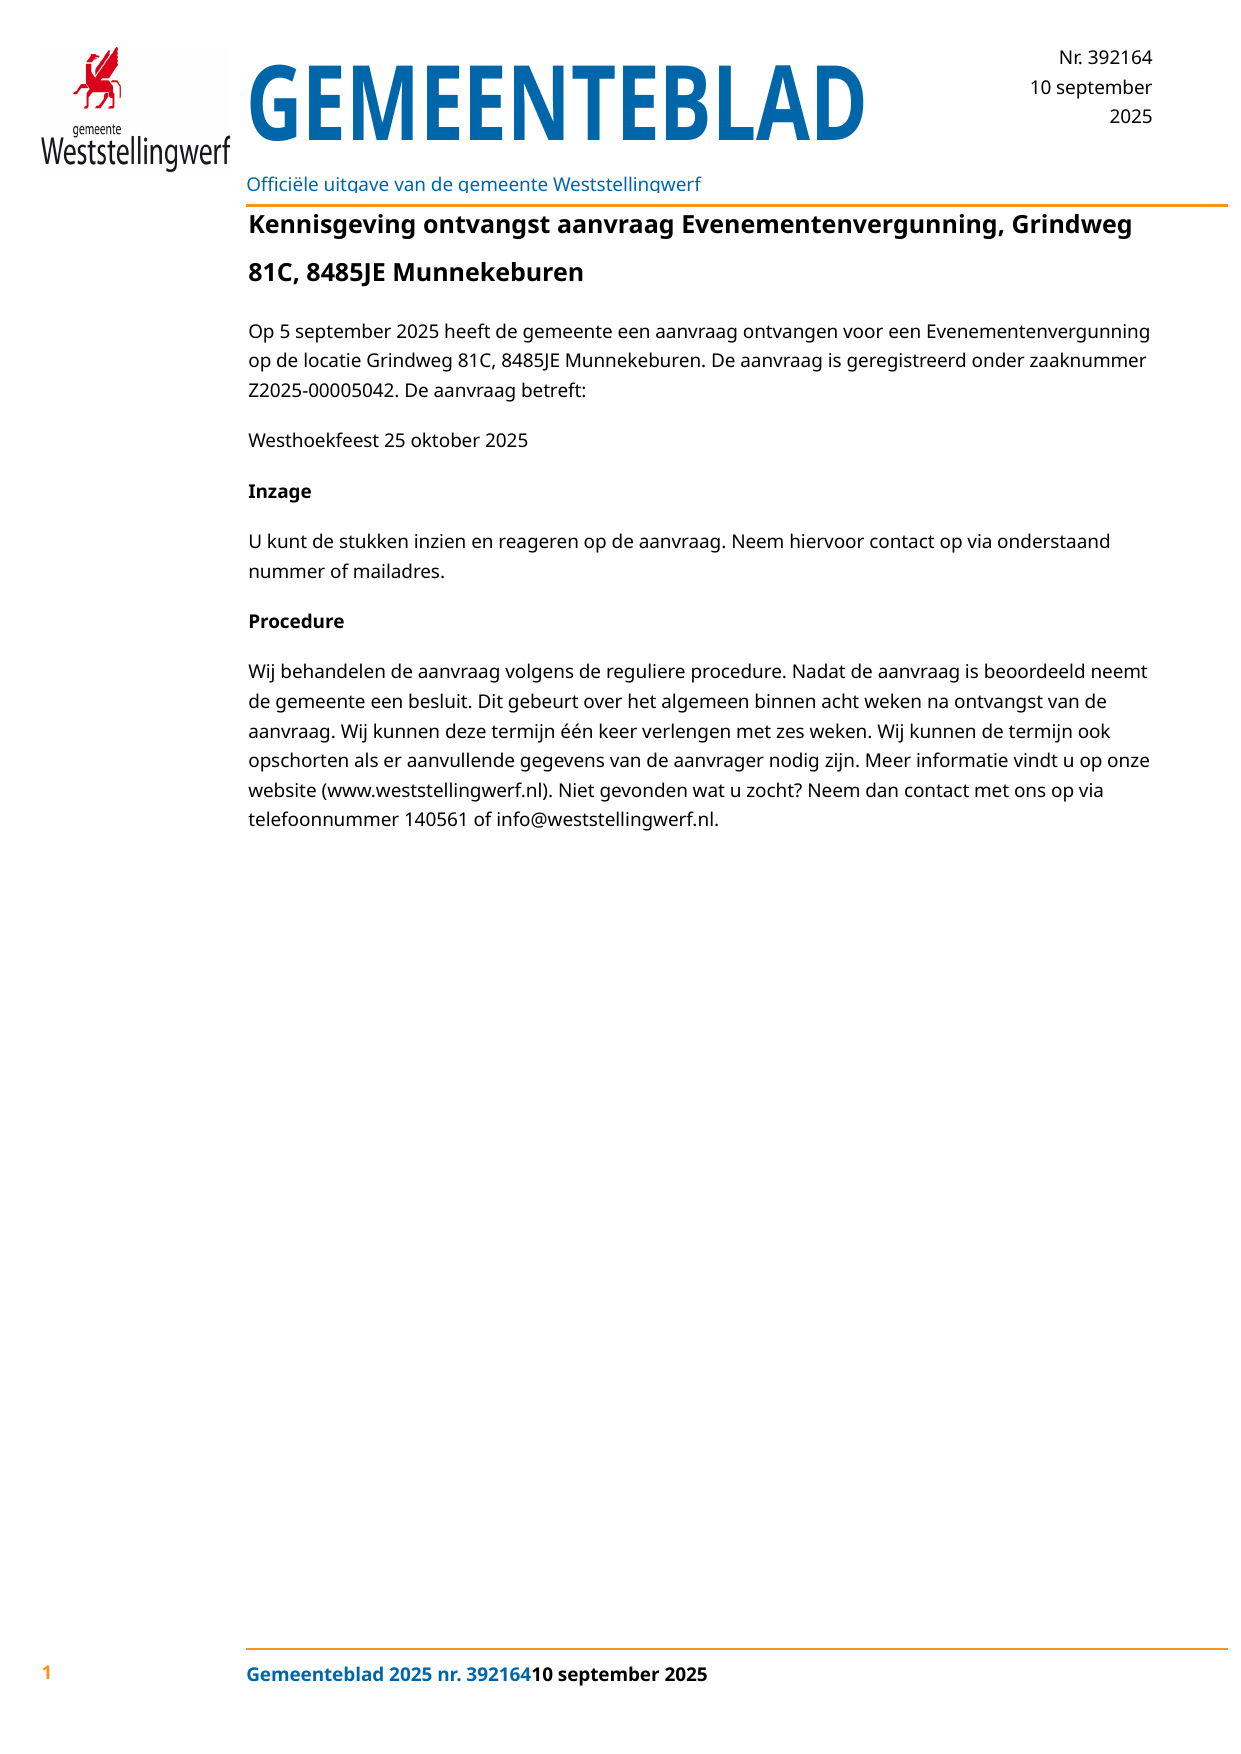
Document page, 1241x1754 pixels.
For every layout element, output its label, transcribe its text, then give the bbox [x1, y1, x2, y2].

text Procedure [248, 608, 1152, 634]
picture [41, 47, 231, 172]
text U kunt de stukken inzien en reageren op de aanvraag. Neem hiervoor contact op via onderstaand nummer of mailadres. [248, 528, 1152, 584]
text Inzage [248, 478, 1152, 504]
text Op 5 september 2025 heeft de gemeente een aanvraag ontvangen voor een Evenementenvergunning op de locatie Grindweg 81C, 8485JE Munnekeburen. De aanvraag is geregistreerd onder zaaknummer Z2025-00005042. De aanvraag betreft: [248, 318, 1152, 403]
text Wij behandelen de aanvraag volgens de reguliere procedure. Nadat de aanvraag is beoordeeld neemt de gemeente een besluit. Dit gebeurt over het algemeen binnen acht weken na ontvangst van de aanvraag. Wij kunnen deze termijn één keer verlengen met zes weken. Wij kunnen de termijn ook opschorten als er aanvullende gegevens van de aanvrager nodig zijn. Meer informatie vindt u op onze website (www.weststellingwerf.nl). Niet gevonden wat u zocht? Neem dan contact met ons op via telefoonnummer 140561 of info@weststellingwerf.nl. [248, 659, 1152, 832]
text Westhoekfeest 25 oktober 2025 [248, 427, 1152, 453]
text Kennisgeving ontvangst aanvraag Evenementenvergunning, Grindweg 81C, 8485JE Munnekeburen [248, 207, 1152, 288]
